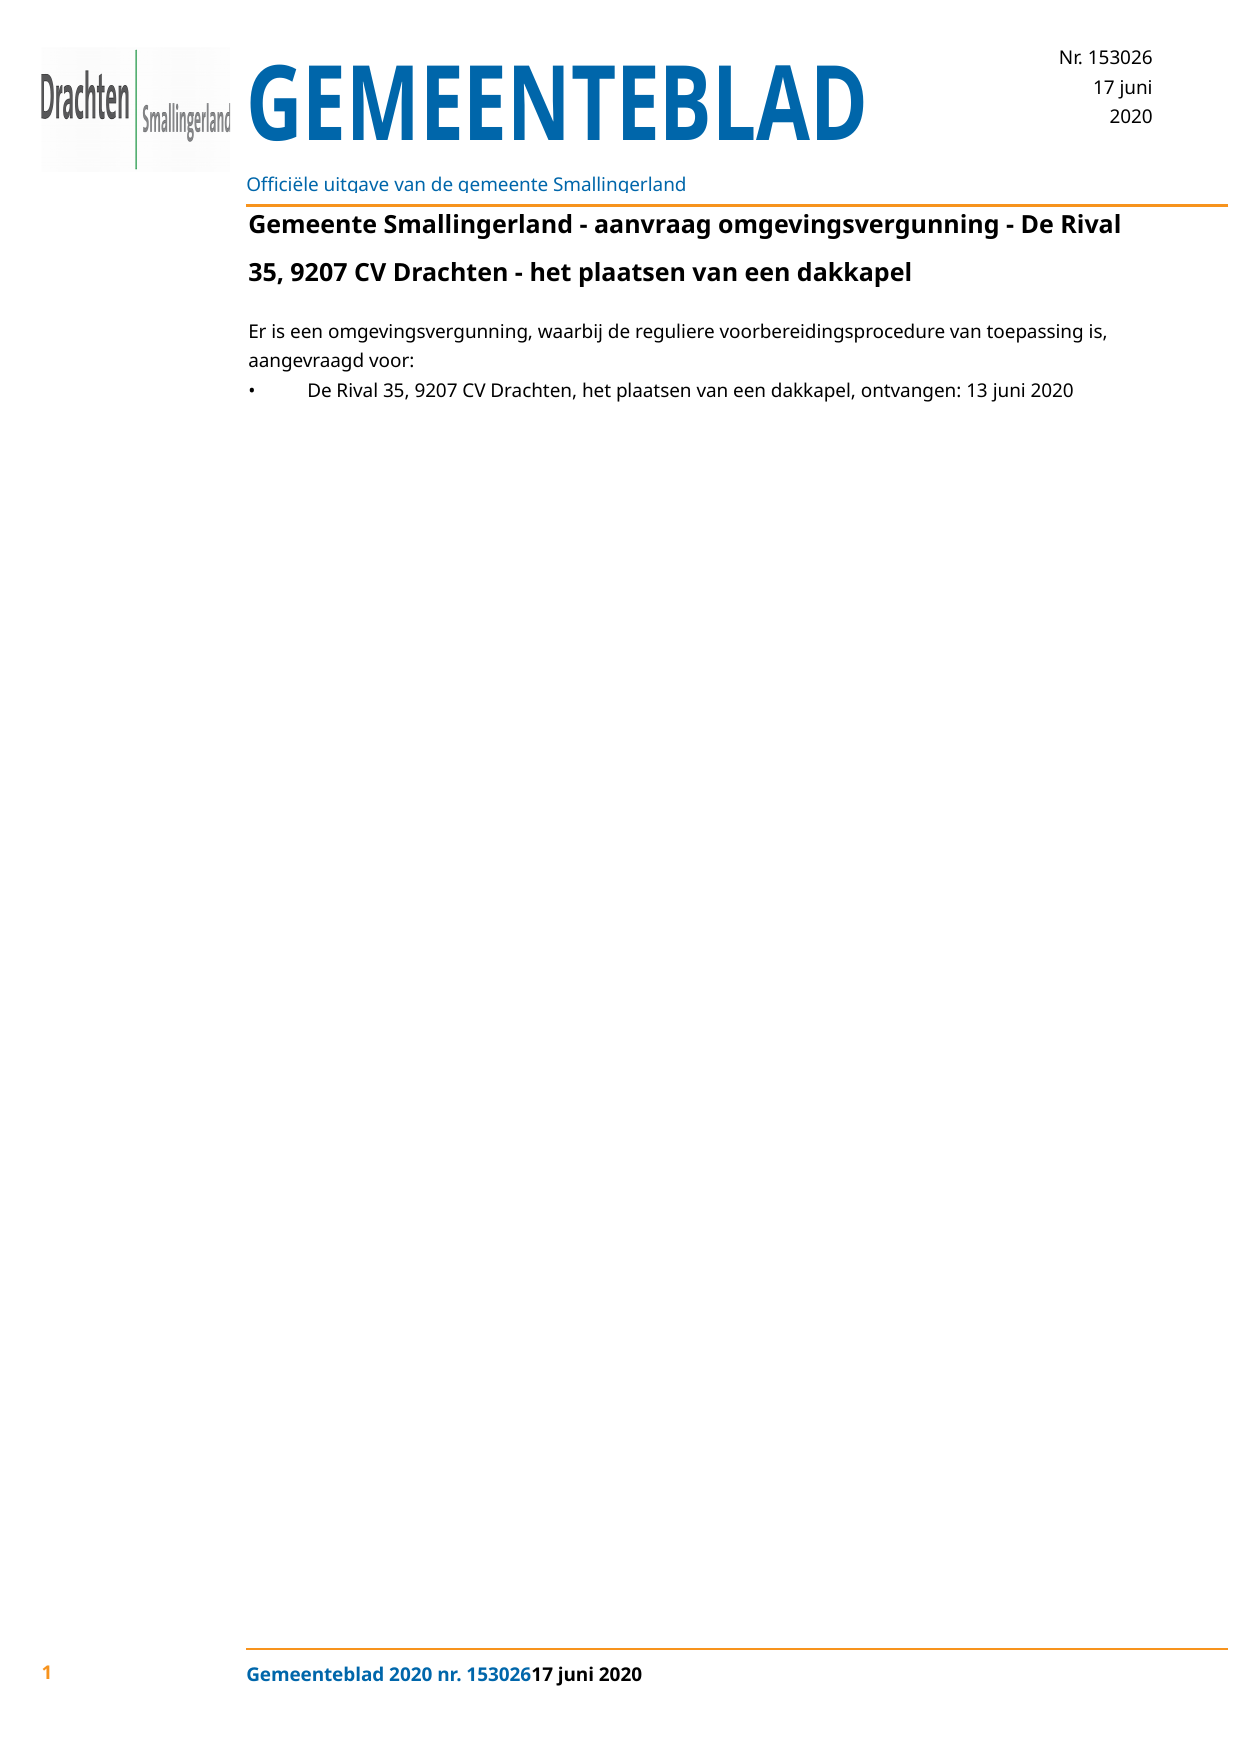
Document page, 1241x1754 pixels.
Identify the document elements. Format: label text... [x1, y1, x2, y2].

text Gemeente Smallingerland - aanvraag omgevingsvergunning - De Rival 35, 9207 CV Drachten - het plaatsen van een dakkapel [248, 207, 1152, 288]
picture [41, 47, 231, 172]
text Er is een omgevingsvergunning, waarbij de reguliere voorbereidingsprocedure van toepassing is, aangevraagd voor: [248, 318, 1152, 373]
list De Rival 35, 9207 CV Drachten, het plaatsen van een dakkapel, ontvangen: 13 juni 2020 [248, 377, 1152, 403]
